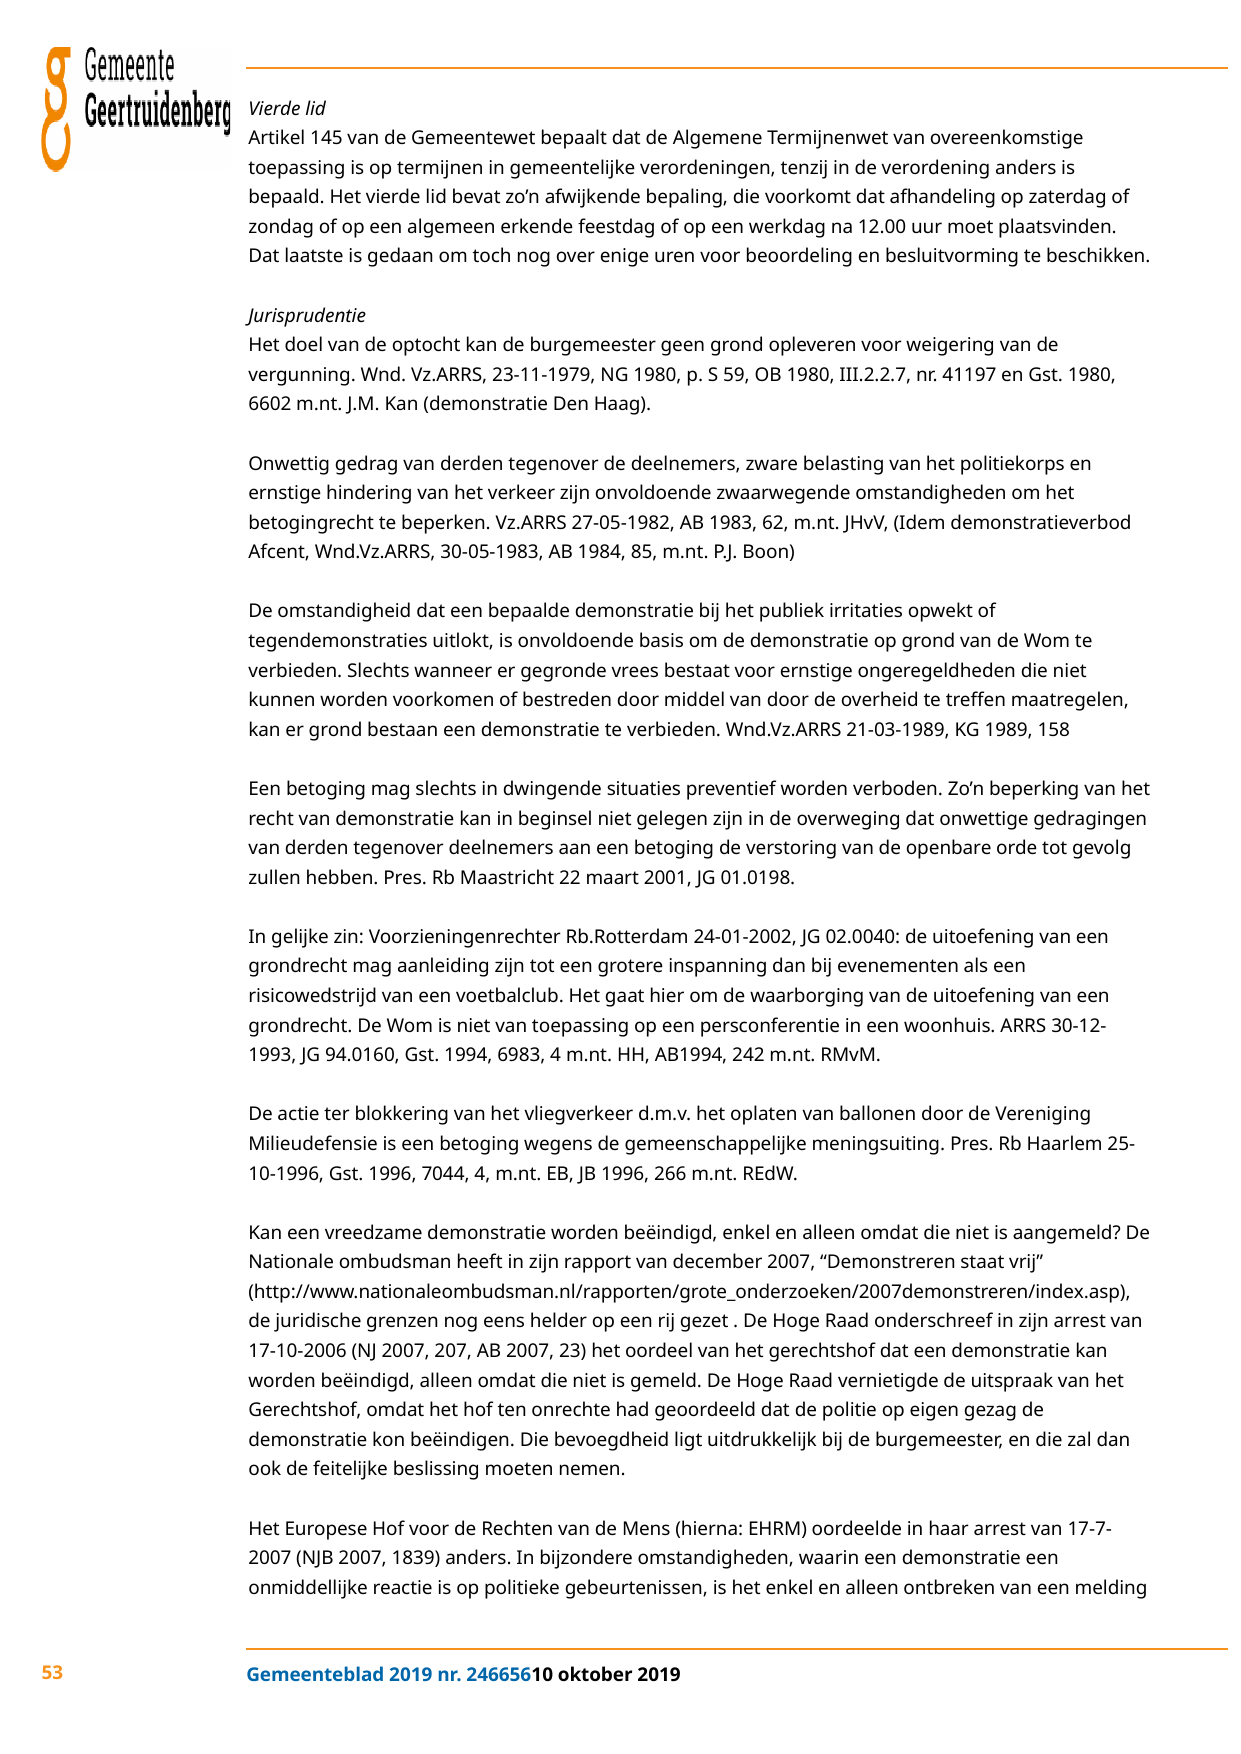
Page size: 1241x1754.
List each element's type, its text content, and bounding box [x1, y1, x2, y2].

text Kan een vreedzame demonstratie worden beëindigd, enkel en alleen omdat die niet is aangemeld? De Nationale ombudsman heeft in zijn rapport van december 2007, “Demonstreren staat vrij” (http://www.nationaleombudsman.nl/rapporten/grote_onderzoeken/2007demonstreren/index.asp), de juridische grenzen nog eens helder op een rij gezet . De Hoge Raad onderschreef in zijn arrest van 17-10-2006 (NJ 2007, 207, AB 2007, 23) het oordeel van het gerechtshof dat een demonstratie kan worden beëindigd, alleen omdat die niet is gemeld. De Hoge Raad vernietigde de uitspraak van het Gerechtshof, omdat het hof ten onrechte had geoordeeld dat de politie op eigen gezag de demonstratie kon beëindigen. Die bevoegdheid ligt uitdrukkelijk bij de burgemeester, en die zal dan ook de feitelijke beslissing moeten nemen. [248, 1219, 1152, 1481]
text Jurisprudentie [248, 302, 1152, 328]
picture [41, 47, 231, 172]
text De actie ter blokkering van het vliegverkeer d.m.v. het oplaten van ballonen door de Vereniging Milieudefensie is een betoging wegens de gemeenschappelijke meningsuiting. Pres. Rb Haarlem 25-10-1996, Gst. 1996, 7044, 4, m.nt. EB, JB 1996, 266 m.nt. REdW. [248, 1101, 1152, 1186]
text Onwettig gedrag van derden tegenover de deelnemers, zware belasting van het politiekorps en ernstige hindering van het verkeer zijn onvoldoende zwaarwegende omstandigheden om het betogingrecht te beperken. Vz.ARRS 27-05-1982, AB 1983, 62, m.nt. JHvV, (Idem demonstratieverbod Afcent, Wnd.Vz.ARRS, 30-05-1983, AB 1984, 85, m.nt. P.J. Boon) [248, 450, 1152, 564]
text Een betoging mag slechts in dwingende situaties preventief worden verboden. Zo’n beperking van het recht van demonstratie kan in beginsel niet gelegen zijn in de overweging dat onwettige gedragingen van derden tegenover deelnemers aan een betoging de verstoring van de openbare orde tot gevolg zullen hebben. Pres. Rb Maastricht 22 maart 2001, JG 01.0198. [248, 775, 1152, 890]
text In gelijke zin: Voorzieningenrechter Rb.Rotterdam 24-01-2002, JG 02.0040: de uitoefening van een grondrecht mag aanleiding zijn tot een grotere inspanning dan bij evenementen als een risicowedstrijd van een voetbalclub. Het gaat hier om de waarborging van de uitoefening van een grondrecht. De Wom is niet van toepassing op een persconferentie in een woonhuis. ARRS 30-12-1993, JG 94.0160, Gst. 1994, 6983, 4 m.nt. HH, AB1994, 242 m.nt. RMvM. [248, 923, 1152, 1067]
text Artikel 145 van de Gemeentewet bepaalt dat de Algemene Termijnenwet van overeenkomstige toepassing is op termijnen in gemeentelijke verordeningen, tenzij in de verordening anders is bepaald. Het vierde lid bevat zo’n afwijkende bepaling, die voorkomt dat afhandeling op zaterdag of zondag of op een algemeen erkende feestdag of op een werkdag na 12.00 uur moet plaatsvinden. Dat laatste is gedaan om toch nog over enige uren voor beoordeling en besluitvorming te beschikken. [248, 124, 1152, 268]
text Het doel van de optocht kan de burgemeester geen grond opleveren voor weigering van de vergunning. Wnd. Vz.ARRS, 23-11-1979, NG 1980, p. S 59, OB 1980, III.2.2.7, nr. 41197 en Gst. 1980, 6602 m.nt. J.M. Kan (demonstratie Den Haag). [248, 331, 1152, 416]
text De omstandigheid dat een bepaalde demonstratie bij het publiek irritaties opwekt of tegendemonstraties uitlokt, is onvoldoende basis om de demonstratie op grond van de Wom te verbieden. Slechts wanneer er gegronde vrees bestaat voor ernstige ongeregeldheden die niet kunnen worden voorkomen of bestreden door middel van door de overheid te treffen maatregelen, kan er grond bestaan een demonstratie te verbieden. Wnd.Vz.ARRS 21-03-1989, KG 1989, 158 [248, 598, 1152, 742]
text Vierde lid [248, 95, 1152, 121]
text Het Europese Hof voor de Rechten van de Mens (hierna: EHRM) oordeelde in haar arrest van 17-7-2007 (NJB 2007, 1839) anders. In bijzondere omstandigheden, waarin een demonstratie een onmiddellijke reactie is op politieke gebeurtenissen, is het enkel en alleen ontbreken van een melding [248, 1515, 1152, 1600]
